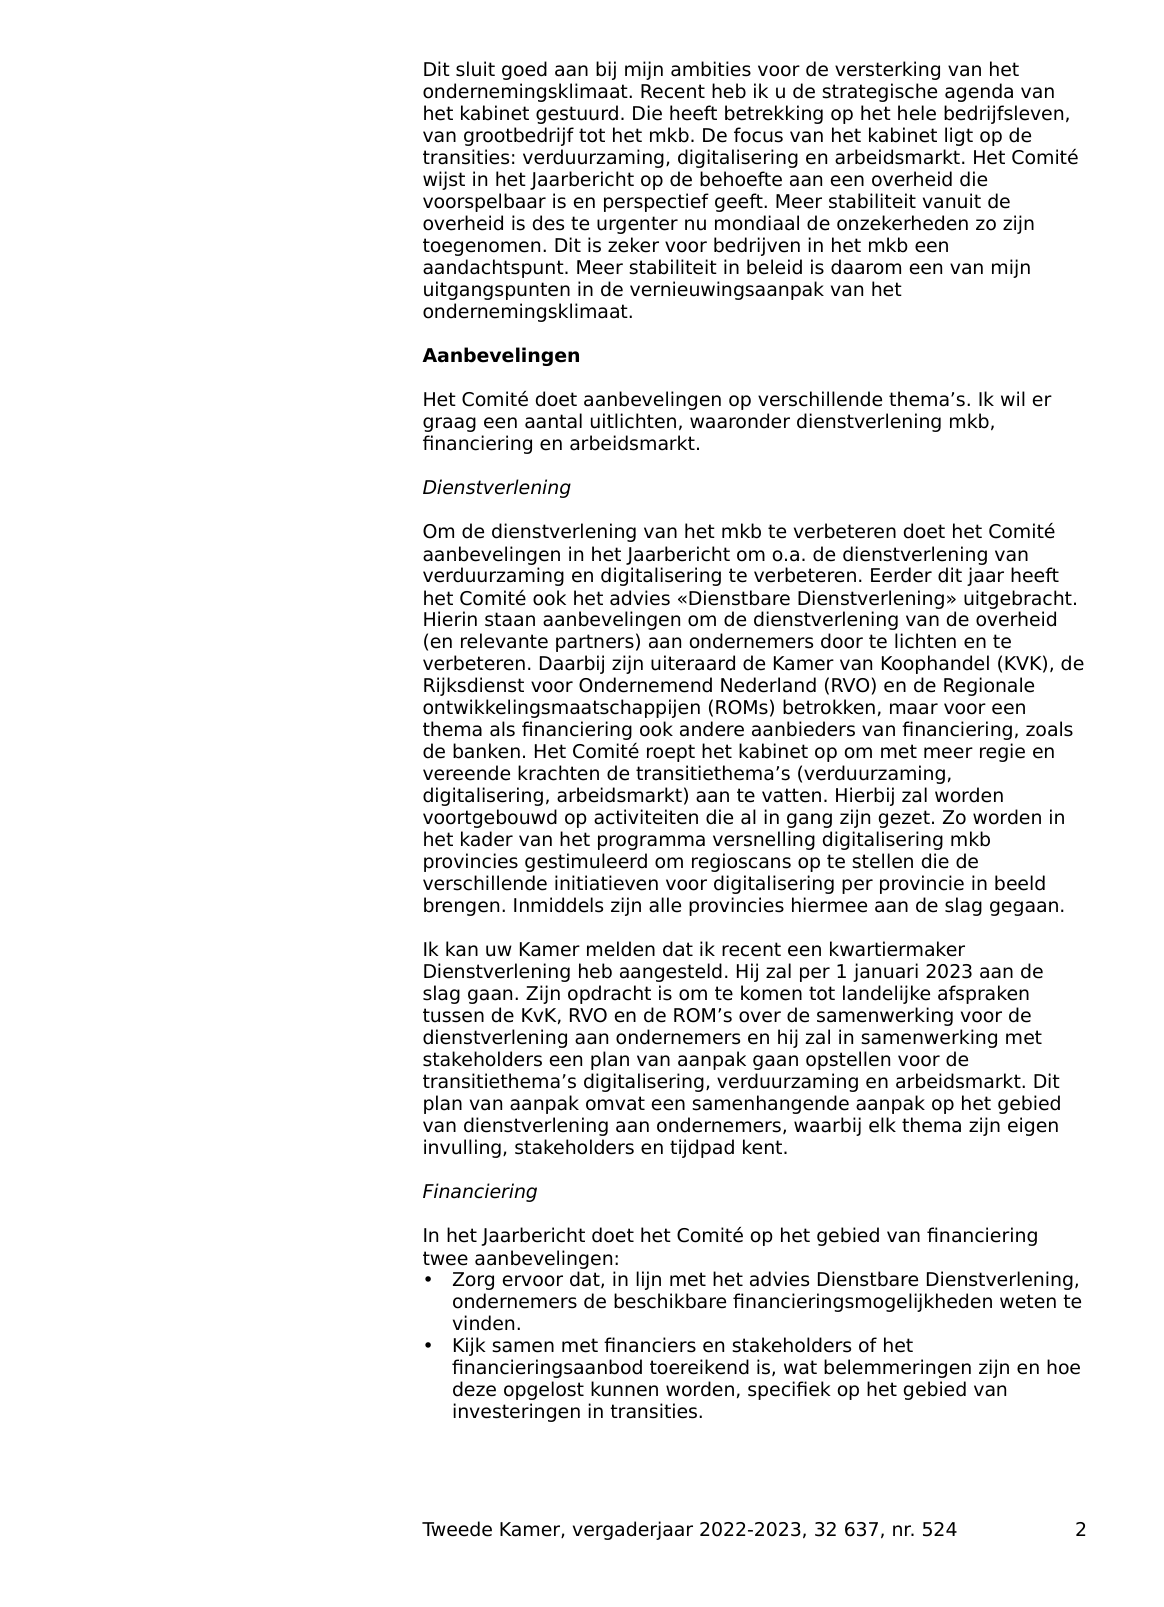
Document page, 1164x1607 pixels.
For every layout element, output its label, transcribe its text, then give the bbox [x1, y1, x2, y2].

subtitle Dienstverlening [422, 477, 1087, 499]
text Ik kan uw Kamer melden dat ik recent een kwartiermaker Dienstverlening heb aangesteld. Hij zal per 1 januari 2023 aan de slag gaan. Zijn opdracht is om te komen tot landelijke afspraken tussen de KvK, RVO en de ROM’s over de samenwerking voor de dienstverlening aan ondernemers en hij zal in samenwerking met stakeholders een plan van aanpak gaan opstellen voor de transitiethema’s digitalisering, verduurzaming en arbeidsmarkt. Dit plan van aanpak omvat een samenhangende aanpak op het gebied van dienstverlening aan ondernemers, waarbij elk thema zijn eigen invulling, stakeholders en tijdpad kent. [422, 939, 1087, 1159]
text • Kijk samen met financiers en stakeholders of het financieringsaanbod toereikend is, wat belemmeringen zijn en hoe deze opgelost kunnen worden, specifiek op het gebied van investeringen in transities. [422, 1335, 1087, 1423]
text Om de dienstverlening van het mkb te verbeteren doet het Comité aanbevelingen in het Jaarbericht om o.a. de dienstverlening van verduurzaming en digitalisering te verbeteren. Eerder dit jaar heeft het Comité ook het advies «Dienstbare Dienstverlening» uitgebracht. Hierin staan aanbevelingen om de dienstverlening van de overheid (en relevante partners) aan ondernemers door te lichten en te verbeteren. Daarbij zijn uiteraard de Kamer van Koophandel (KVK), de Rijksdienst voor Ondernemend Nederland (RVO) en de Regionale ontwikkelingsmaatschappijen (ROMs) betrokken, maar voor een thema als financiering ook andere aanbieders van financiering, zoals de banken. Het Comité roept het kabinet op om met meer regie en vereende krachten de transitiethema’s (verduurzaming, digitalisering, arbeidsmarkt) aan te vatten. Hierbij zal worden voortgebouwd op activiteiten die al in gang zijn gezet. Zo worden in het kader van het programma versnelling digitalisering mkb provincies gestimuleerd om regioscans op te stellen die de verschillende initiatieven voor digitalisering per provincie in beeld brengen. Inmiddels zijn alle provincies hiermee aan de slag gegaan. [422, 521, 1087, 917]
subtitle Aanbevelingen [422, 345, 1087, 367]
text In het Jaarbericht doet het Comité op het gebied van financiering twee aanbevelingen: [422, 1225, 1087, 1269]
text • Zorg ervoor dat, in lijn met het advies Dienstbare Dienstverlening, ondernemers de beschikbare financieringsmogelijkheden weten te vinden. [422, 1269, 1087, 1335]
subtitle Financiering [422, 1181, 1087, 1203]
text Het Comité doet aanbevelingen op verschillende thema’s. Ik wil er graag een aantal uitlichten, waaronder dienstverlening mkb, financiering en arbeidsmarkt. [422, 389, 1087, 455]
text Dit sluit goed aan bij mijn ambities voor de versterking van het ondernemingsklimaat. Recent heb ik u de strategische agenda van het kabinet gestuurd. Die heeft betrekking op het hele bedrijfsleven, van grootbedrijf tot het mkb. De focus van het kabinet ligt op de transities: verduurzaming, digitalisering en arbeidsmarkt. Het Comité wijst in het Jaarbericht op de behoefte aan een overheid die voorspelbaar is en perspectief geeft. Meer stabiliteit vanuit de overheid is des te urgenter nu mondiaal de onzekerheden zo zijn toegenomen. Dit is zeker voor bedrijven in het mkb een aandachtspunt. Meer stabiliteit in beleid is daarom een van mijn uitgangspunten in de vernieuwingsaanpak van het ondernemingsklimaat. [422, 59, 1087, 323]
